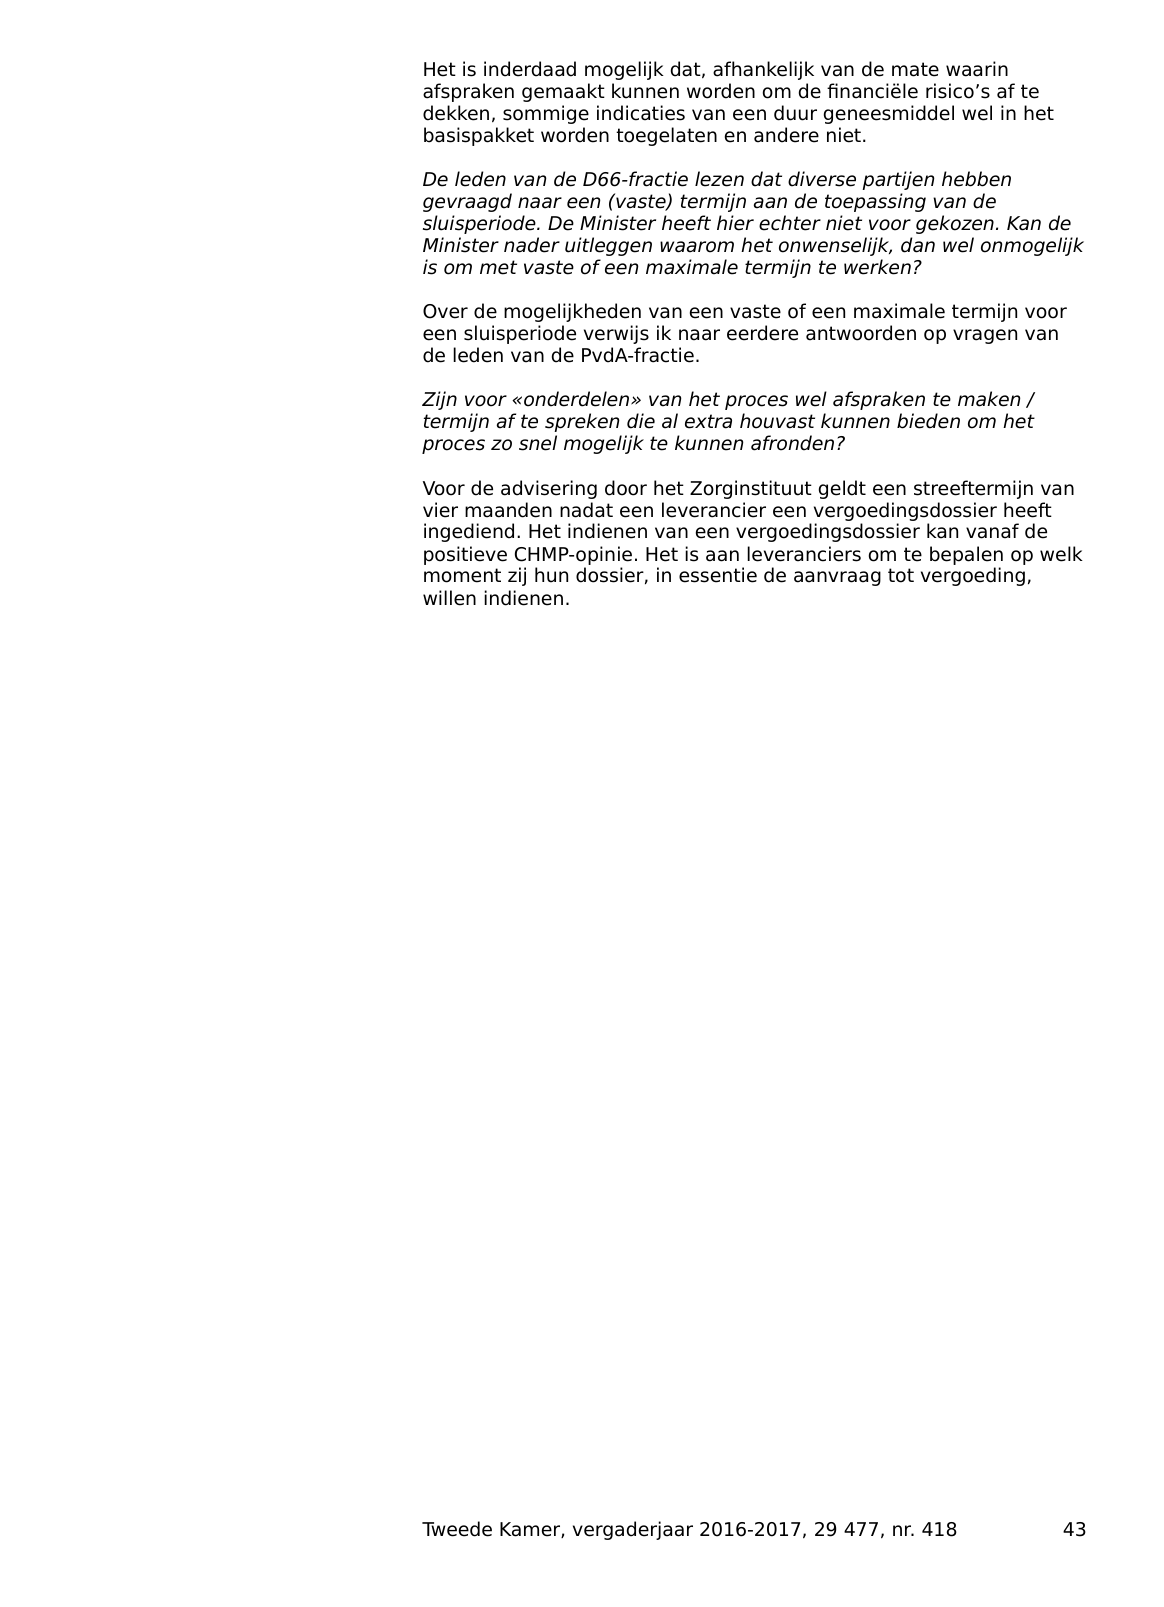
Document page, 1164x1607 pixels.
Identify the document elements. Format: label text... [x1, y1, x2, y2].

text De leden van de D66-fractie lezen dat diverse partijen hebben gevraagd naar een (vaste) termijn aan de toepassing van de sluisperiode. De Minister heeft hier echter niet voor gekozen. Kan de Minister nader uitleggen waarom het onwenselijk, dan wel onmogelijk is om met vaste of een maximale termijn te werken? [422, 169, 1087, 279]
text Zijn voor «onderdelen» van het proces wel afspraken te maken / termijn af te spreken die al extra houvast kunnen bieden om het proces zo snel mogelijk te kunnen afronden? [422, 389, 1087, 455]
text Voor de advisering door het Zorginstituut geldt een streeftermijn van vier maanden nadat een leverancier een vergoedingsdossier heeft ingediend. Het indienen van een vergoedingsdossier kan vanaf de positieve CHMP-opinie. Het is aan leveranciers om te bepalen op welk moment zij hun dossier, in essentie de aanvraag tot vergoeding, willen indienen. [422, 477, 1087, 609]
text Het is inderdaad mogelijk dat, afhankelijk van de mate waarin afspraken gemaakt kunnen worden om de financiële risico’s af te dekken, sommige indicaties van een duur geneesmiddel wel in het basispakket worden toegelaten en andere niet. [422, 59, 1087, 147]
text Over de mogelijkheden van een vaste of een maximale termijn voor een sluisperiode verwijs ik naar eerdere antwoorden op vragen van de leden van de PvdA-fractie. [422, 301, 1087, 367]
